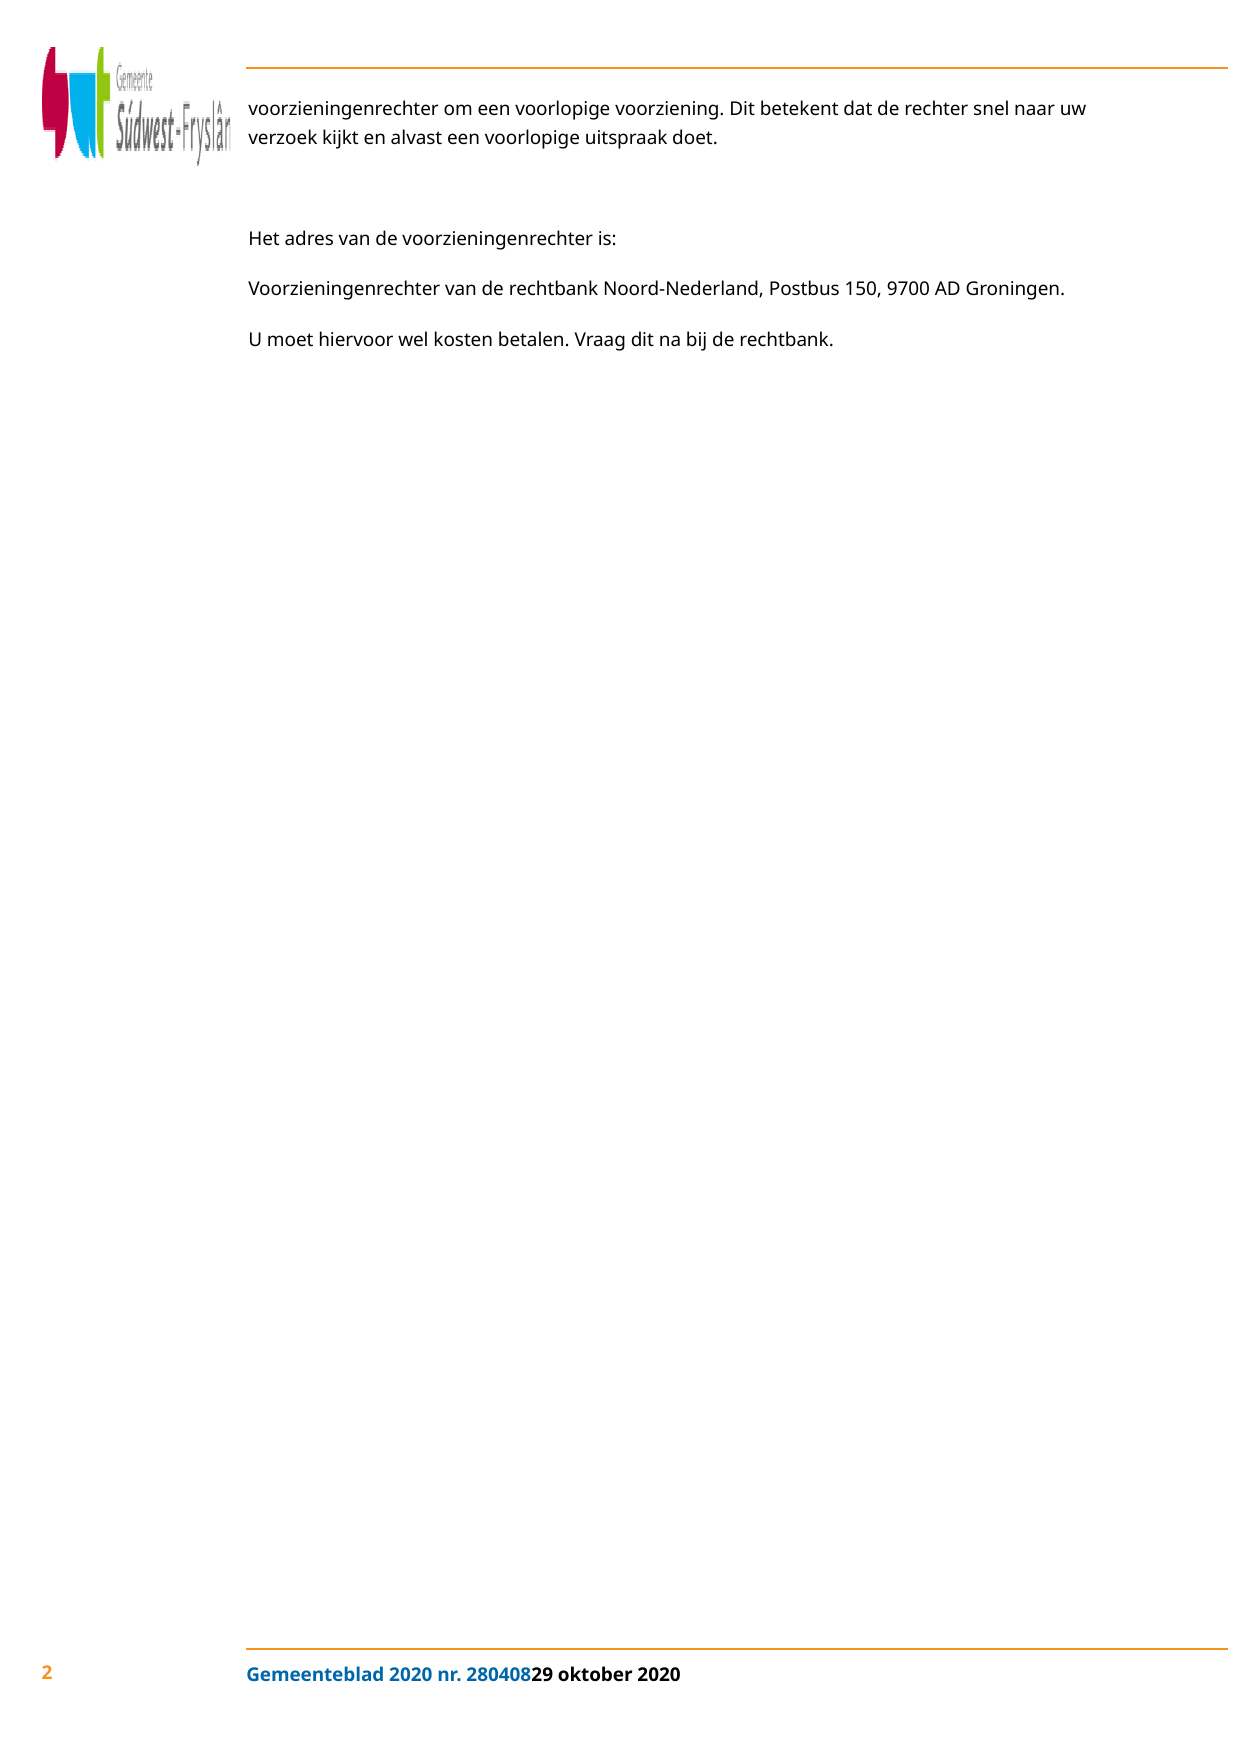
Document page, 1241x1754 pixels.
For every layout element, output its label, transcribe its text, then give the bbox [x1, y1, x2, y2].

text U moet hiervoor wel kosten betalen. Vraag dit na bij de rechtbank. [248, 326, 1152, 352]
picture [41, 47, 231, 172]
text voorzieningenrechter om een voorlopige voorziening. Dit betekent dat de rechter snel naar uw verzoek kijkt en alvast een voorlopige uitspraak doet. [248, 95, 1152, 150]
text Het adres van de voorzieningenrechter is: [248, 225, 1152, 251]
text Voorzieningenrechter van de rechtbank Noord-Nederland, Postbus 150, 9700 AD Groningen. [248, 276, 1152, 301]
